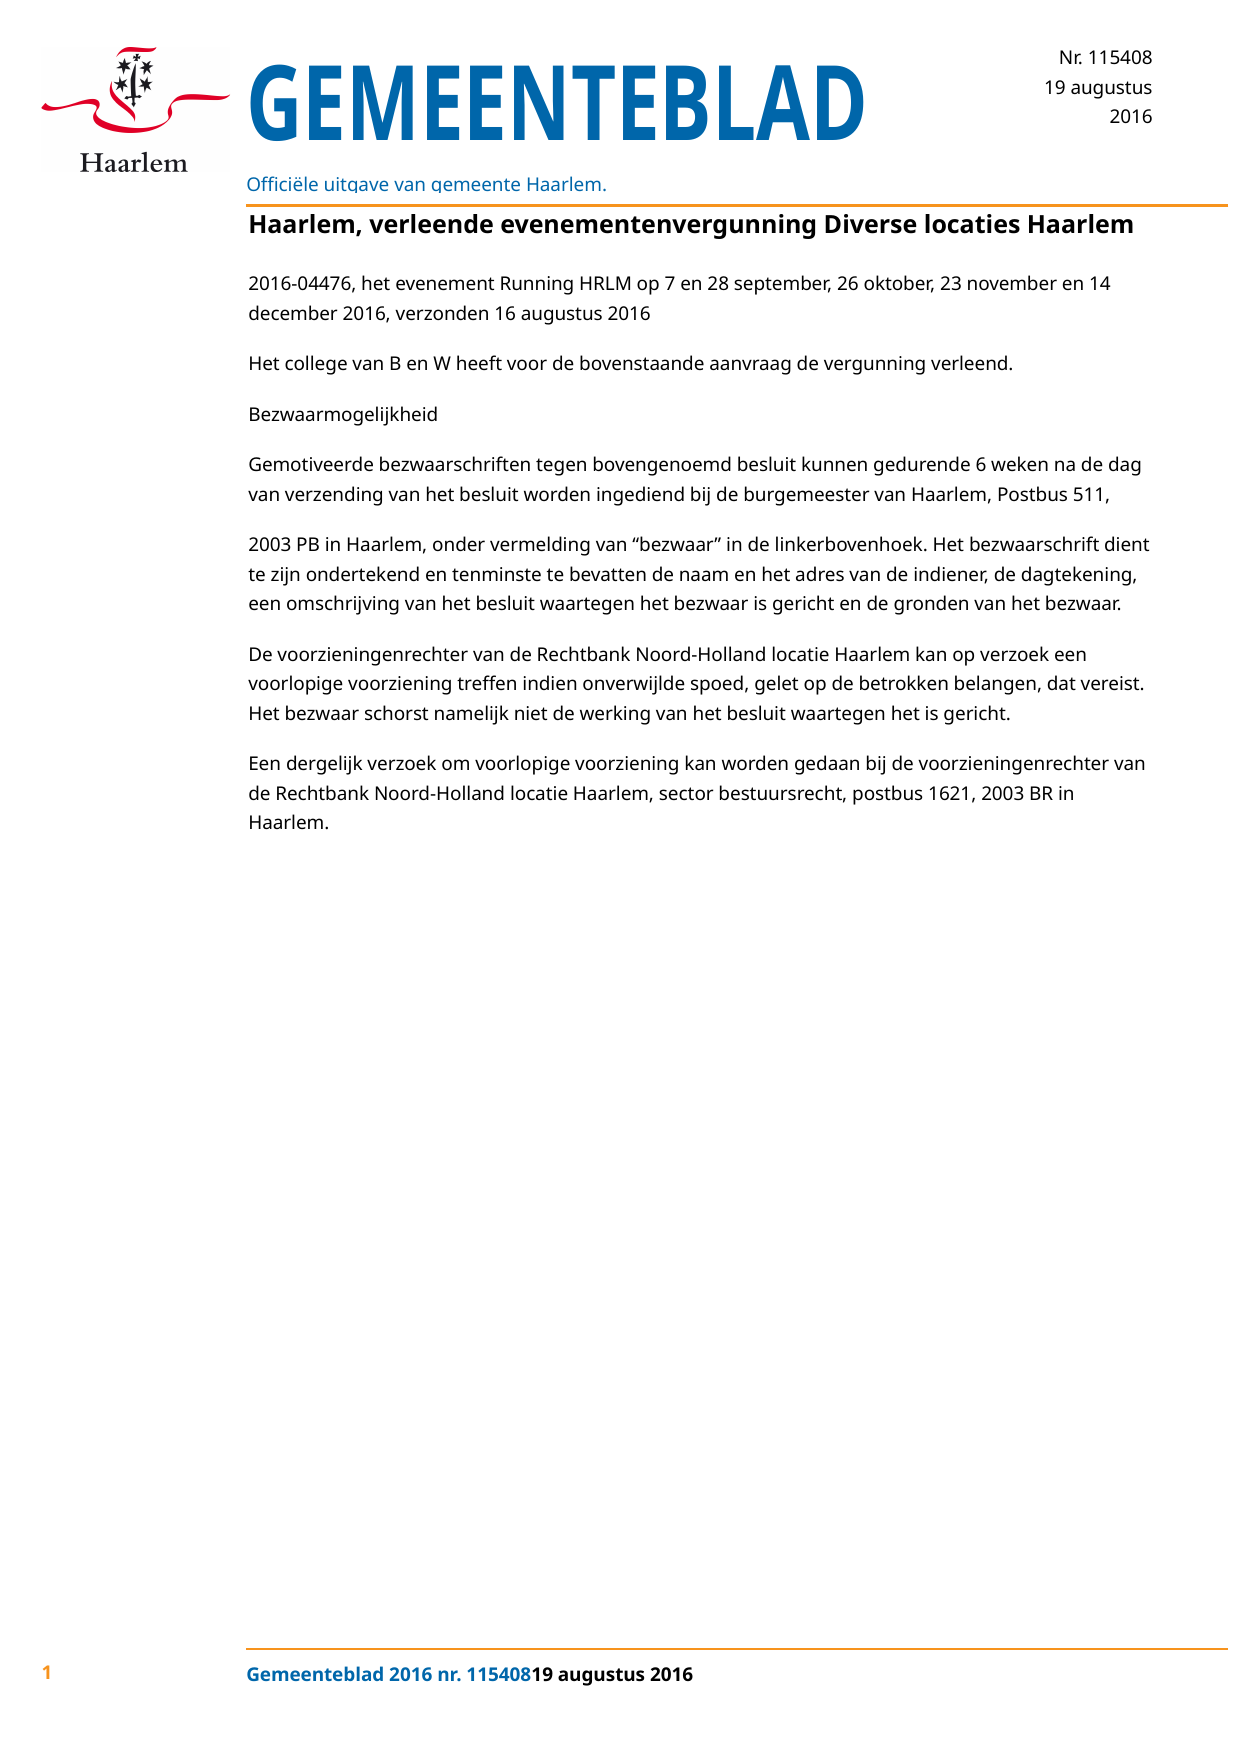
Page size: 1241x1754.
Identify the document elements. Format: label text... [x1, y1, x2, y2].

picture [41, 47, 231, 172]
text Bezwaarmogelijkheid [248, 401, 1152, 426]
text Het college van B en W heeft voor de bovenstaande aanvraag de vergunning verleend. [248, 350, 1152, 376]
text 2016-04476, het evenement Running HRLM op 7 en 28 september, 26 oktober, 23 november en 14 december 2016, verzonden 16 augustus 2016 [248, 270, 1152, 326]
text Haarlem, verleende evenementenvergunning Diverse locaties Haarlem [248, 207, 1152, 241]
text 2003 PB in Haarlem, onder vermelding van “bezwaar” in de linkerbovenhoek. Het bezwaarschrift dient te zijn ondertekend en tenminste te bevatten de naam en het adres van de indiener, de dagtekening, een omschrijving van het besluit waartegen het bezwaar is gericht en de gronden van het bezwaar. [248, 531, 1152, 616]
text De voorzieningenrechter van de Rechtbank Noord-Holland locatie Haarlem kan op verzoek een voorlopige voorziening treffen indien onverwijlde spoed, gelet op de betrokken belangen, dat vereist. Het bezwaar schorst namelijk niet de werking van het besluit waartegen het is gericht. [248, 641, 1152, 726]
text Een dergelijk verzoek om voorlopige voorziening kan worden gedaan bij de voorzieningenrechter van de Rechtbank Noord-Holland locatie Haarlem, sector bestuursrecht, postbus 1621, 2003 BR in Haarlem. [248, 750, 1152, 835]
text Gemotiveerde bezwaarschriften tegen bovengenoemd besluit kunnen gedurende 6 weken na de dag van verzending van het besluit worden ingediend bij de burgemeester van Haarlem, Postbus 511, [248, 451, 1152, 506]
